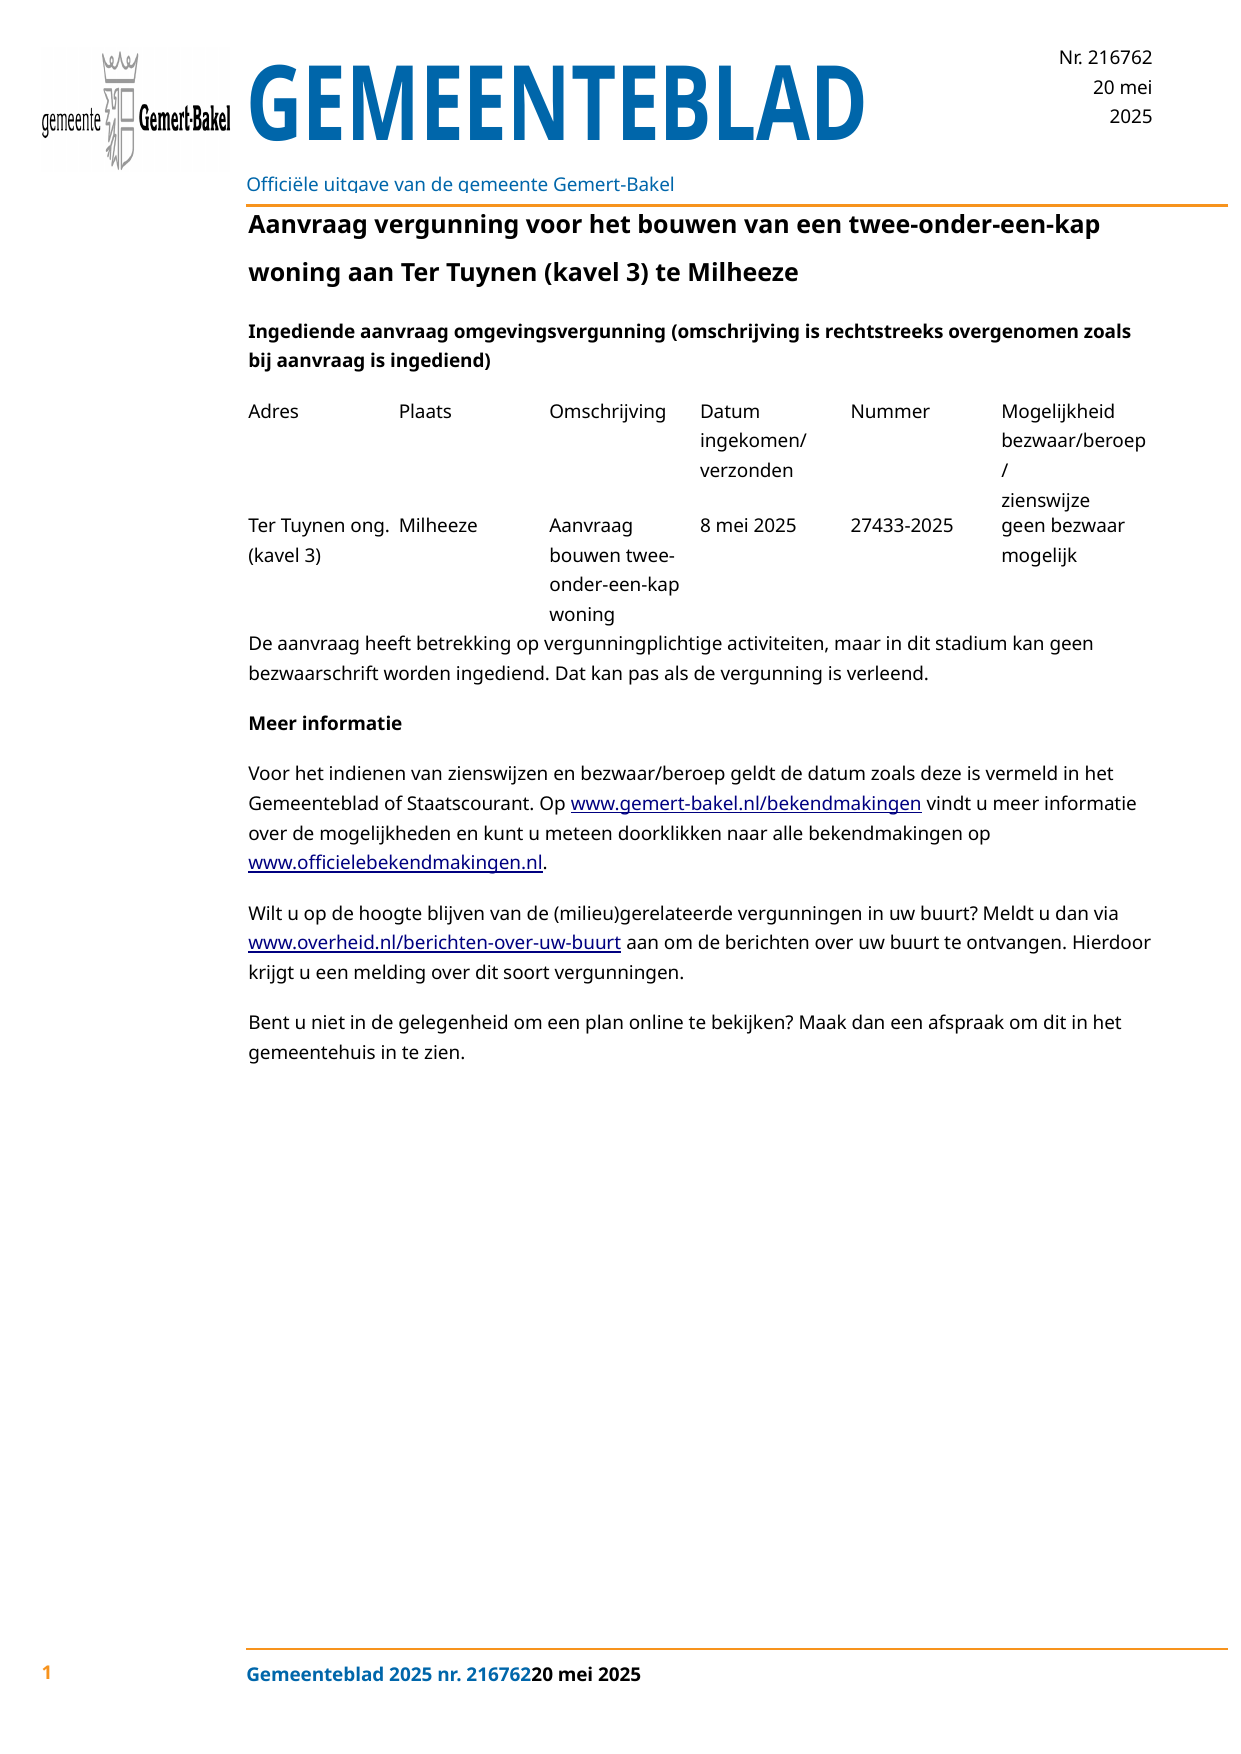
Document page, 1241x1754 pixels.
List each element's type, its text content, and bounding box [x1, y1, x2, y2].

text Aanvraag vergunning voor het bouwen van een twee-onder-een-kap woning aan Ter Tuynen (kavel 3) te Milheeze [248, 207, 1152, 288]
text Voor het indienen van zienswijzen en bezwaar/beroep geldt de datum zoals deze is vermeld in het Gemeenteblad of Staatscourant. Op www.gemert-bakel.nl/bekendmakingen vindt u meer informatie over de mogelijkheden en kunt u meteen doorklikken naar alle bekendmakingen op www.officielebekendmakingen.nl. [248, 761, 1152, 875]
table_cell 27433-2025 [850, 513, 1001, 627]
table_cell Ter Tuynen ong. (kavel 3) [248, 513, 398, 627]
text Ingediende aanvraag omgevingsvergunning (omschrijving is rechtstreeks overgenomen zoals bij aanvraag is ingediend) [248, 318, 1152, 373]
table_header Plaats [399, 398, 549, 512]
table_header Datum ingekomen/ verzonden [700, 398, 850, 512]
table_header Omschrijving [549, 398, 700, 512]
table_cell geen bezwaar mogelijk [1001, 513, 1152, 627]
text De aanvraag heeft betrekking op vergunningplichtige activiteiten, maar in dit stadium kan geen bezwaarschrift worden ingediend. Dat kan pas als de vergunning is verleend. [248, 630, 1152, 686]
picture [41, 47, 231, 172]
text Meer informatie [248, 710, 1152, 736]
table_header Adres [248, 398, 398, 512]
text Wilt u op de hoogte blijven van de (milieu)gerelateerde vergunningen in uw buurt? Meldt u dan via www.overheid.nl/berichten-over-uw-buurt aan om de berichten over uw buurt te ontvangen. Hierdoor krijgt u een melding over dit soort vergunningen. [248, 900, 1152, 985]
table_header Nummer [850, 398, 1001, 512]
table_cell Milheeze [399, 513, 549, 627]
table_cell 8 mei 2025 [700, 513, 850, 627]
table_header Mogelijkheid bezwaar/beroep/ zienswijze [1001, 398, 1152, 512]
table_cell Aanvraag bouwen twee-onder-een-kap woning [549, 513, 700, 627]
text Bent u niet in de gelegenheid om een plan online te bekijken? Maak dan een afspraak om dit in het gemeentehuis in te zien. [248, 1009, 1152, 1065]
